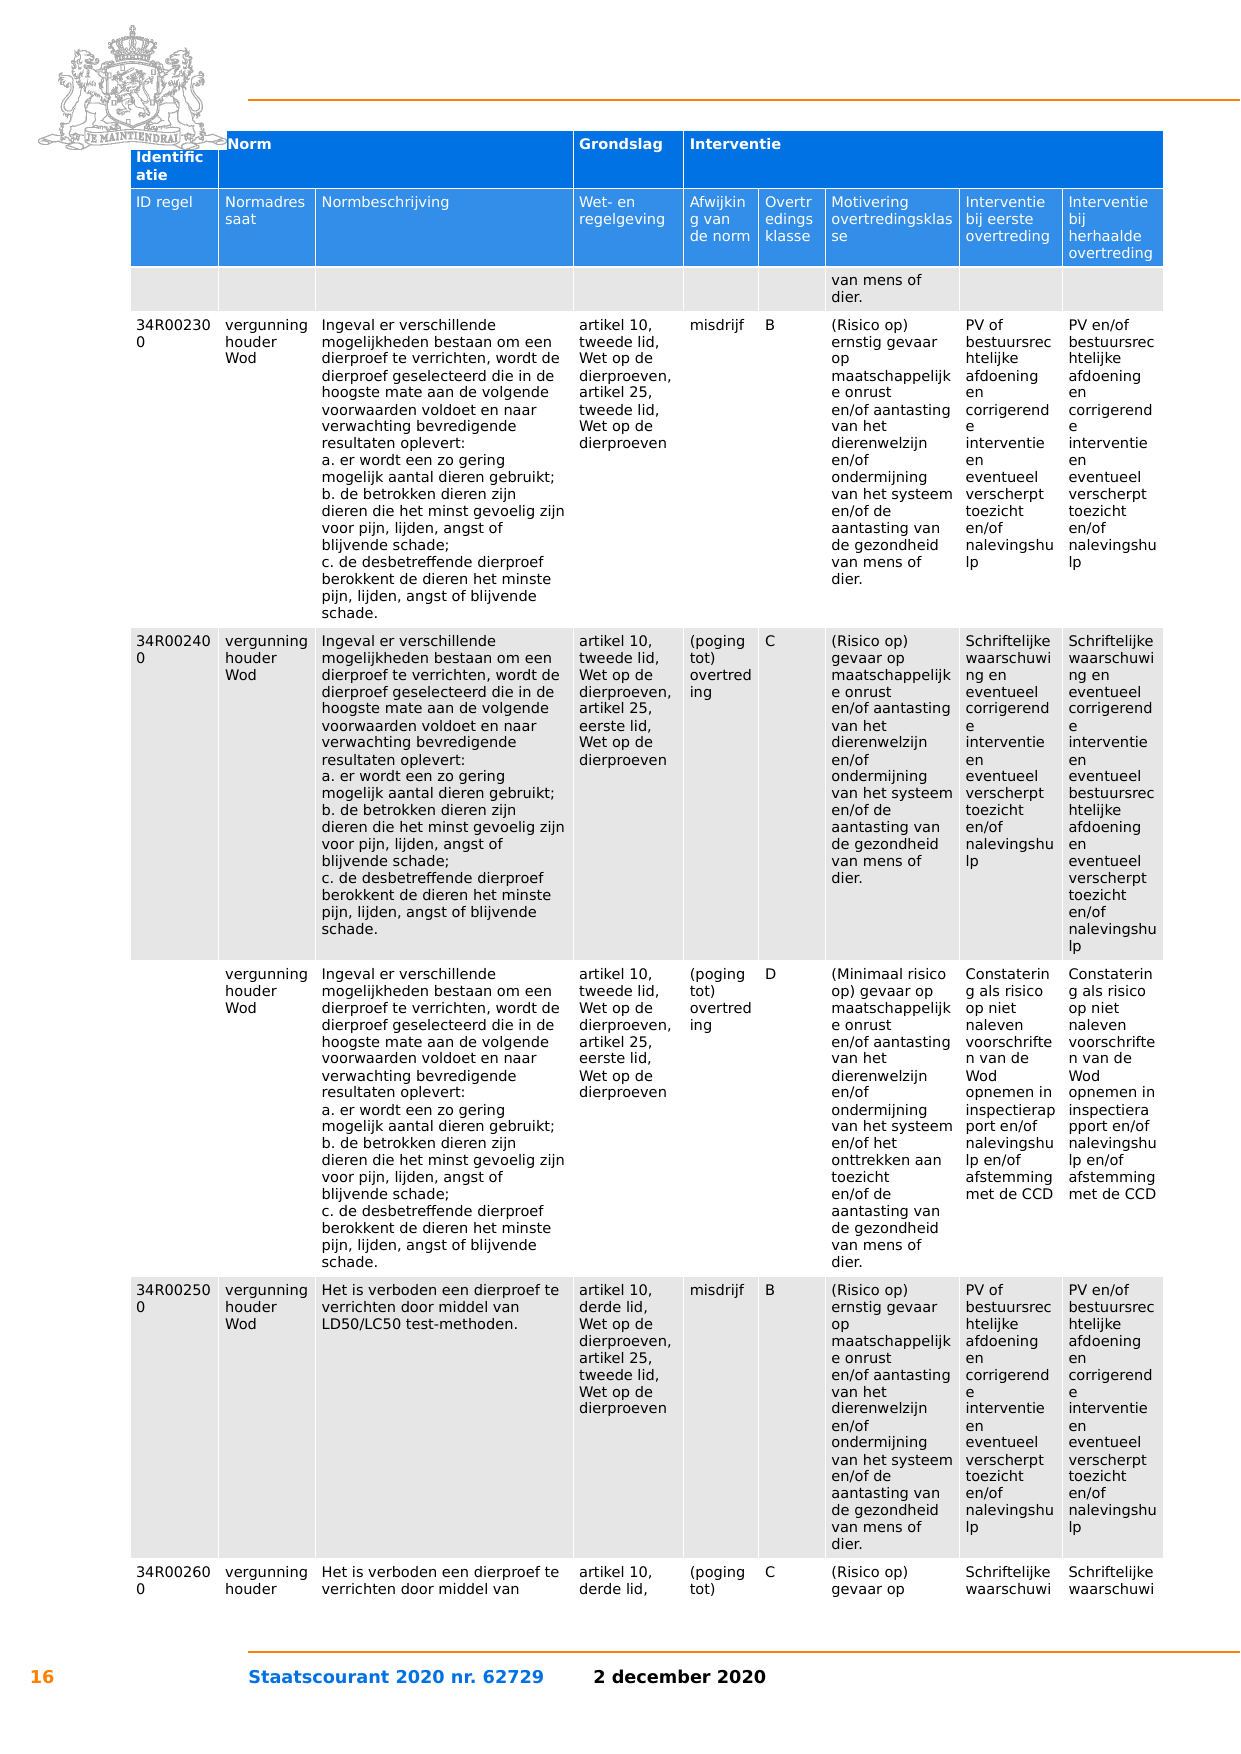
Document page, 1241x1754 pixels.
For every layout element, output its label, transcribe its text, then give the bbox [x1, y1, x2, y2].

table_cell PV of bestuursrechtelijke afdoening en corrigerende interventie en eventueel verscherpt toezicht en/of nalevingshulp [960, 1277, 1062, 1558]
table_header Identificatie [131, 150, 218, 188]
table_cell artikel 10, tweede lid, Wet op de dierproeven, artikel 25, eerste lid, Wet op de dierproeven [574, 961, 683, 1276]
table_cell (Risico op) ernstig gevaar op maatschappelijke onrust en/of aantasting van het dierenwelzijn en/of ondermijning van het systeem en/of de aantasting van de gezondheid van mens of dier. [826, 1277, 959, 1558]
table_cell PV of bestuursrechtelijke afdoening en corrigerende interventie en eventueel verscherpt toezicht en/of nalevingshulp [960, 312, 1062, 627]
table_cell C [759, 628, 825, 960]
table_cell vergunninghouder Wod [219, 961, 315, 1276]
table_cell Constatering als risico op niet naleven voorschriften van de Wod opnemen in inspectierapport en/of nalevingshulp en/of afstemming met de CCD [1063, 961, 1163, 1276]
table_cell [131, 268, 218, 311]
table_cell Schriftelijke waarschuwing en eventueel corrigerende interventie en eventueel bestuursrechtelijke afdoening en eventueel verscherpt toezicht en/of nalevingshulp [1063, 628, 1163, 960]
table_cell Afwijking van de norm [684, 189, 758, 266]
table_cell (poging tot) overtreding [684, 961, 758, 1276]
table_header Grondslag [574, 131, 683, 188]
table_cell 34R002400 [131, 628, 218, 960]
table_cell Ingeval er verschillende mogelijkheden bestaan om een dierproef te verrichten, wordt de dierproef geselecteerd die in de hoogste mate aan de volgende voorwaarden voldoet en naar verwachting bevredigende resultaten oplevert: a. er wordt een zo gering mogelijk aantal dieren gebruikt; b. de betrokken dieren zijn dieren die het minst gevoelig zijn voor pijn, lijden, angst of blijvende schade; c. de desbetreffende dierproef berokkent de dieren het minste pijn, lijden, angst of blijvende schade. [316, 312, 573, 627]
table_cell misdrijf [684, 1277, 758, 1558]
table_cell 34R002500 [131, 1277, 218, 1558]
table_cell 34R002300 [131, 312, 218, 627]
table_cell (Risico op) gevaar op [826, 1559, 959, 1602]
table_cell vergunninghouder [219, 1559, 315, 1602]
table_cell Het is verboden een dierproef te verrichten door middel van LD50/LC50 test-methoden. [316, 1277, 573, 1558]
table_cell ID regel [131, 189, 218, 266]
table_cell vergunninghouder Wod [219, 628, 315, 960]
table_cell [1063, 268, 1163, 311]
table_cell Motivering overtredingsklasse [826, 189, 959, 266]
table_cell 34R002600 [131, 1559, 218, 1602]
table_cell C [759, 1559, 825, 1602]
table_cell artikel 10, tweede lid, Wet op de dierproeven, artikel 25, tweede lid, Wet op de dierproeven [574, 312, 683, 627]
table_cell (poging tot) overtreding [684, 628, 758, 960]
table_cell Normadressaat [219, 189, 315, 266]
table_header Norm [219, 131, 573, 188]
table_cell B [759, 312, 825, 627]
table_cell Interventie bij herhaalde overtreding [1063, 189, 1163, 266]
table_cell [759, 268, 825, 311]
table_cell misdrijf [684, 312, 758, 627]
table_cell (poging tot) [684, 1559, 758, 1602]
table_cell Schriftelijke waarschuwing en eventueel corrigerende interventie en eventueel verscherpt toezicht en/of nalevingshulp [960, 628, 1062, 960]
table_cell [316, 268, 573, 311]
table_cell (Risico op) ernstig gevaar op maatschappelijke onrust en/of aantasting van het dierenwelzijn en/of ondermijning van het systeem en/of de aantasting van de gezondheid van mens of dier. [826, 312, 959, 627]
table_cell Schriftelijke waarschuwi [1063, 1559, 1163, 1602]
table_cell Het is verboden een dierproef te verrichten door middel van [316, 1559, 573, 1602]
table_cell [131, 961, 218, 1276]
picture [38, 25, 227, 150]
table_cell Wet- en regelgeving [574, 189, 683, 266]
table_cell artikel 10, derde lid, Wet op de dierproeven, artikel 25, tweede lid, Wet op de dierproeven [574, 1277, 683, 1558]
table_cell artikel 10, tweede lid, Wet op de dierproeven, artikel 25, eerste lid, Wet op de dierproeven [574, 628, 683, 960]
table_cell [219, 268, 315, 311]
table_cell [684, 268, 758, 311]
table_cell van mens of dier. [826, 268, 959, 311]
table_cell D [759, 961, 825, 1276]
table_cell Constatering als risico op niet naleven voorschriften van de Wod opnemen in inspectierapport en/of nalevingshulp en/of afstemming met de CCD [960, 961, 1062, 1276]
table_cell Normbeschrijving [316, 189, 573, 266]
table_cell Ingeval er verschillende mogelijkheden bestaan om een dierproef te verrichten, wordt de dierproef geselecteerd die in de hoogste mate aan de volgende voorwaarden voldoet en naar verwachting bevredigende resultaten oplevert: a. er wordt een zo gering mogelijk aantal dieren gebruikt; b. de betrokken dieren zijn dieren die het minst gevoelig zijn voor pijn, lijden, angst of blijvende schade; c. de desbetreffende dierproef berokkent de dieren het minste pijn, lijden, angst of blijvende schade. [316, 628, 573, 960]
table_cell [960, 268, 1062, 311]
table_cell artikel 10, derde lid, [574, 1559, 683, 1602]
table_cell PV en/of bestuursrechtelijke afdoening en corrigerende interventie en eventueel verscherpt toezicht en/of nalevingshulp [1063, 1277, 1163, 1558]
table_cell [574, 268, 683, 311]
table_cell vergunninghouder Wod [219, 1277, 315, 1558]
table_cell (Minimaal risico op) gevaar op maatschappelijke onrust en/of aantasting van het dierenwelzijn en/of ondermijning van het systeem en/of het onttrekken aan toezicht en/of de aantasting van de gezondheid van mens of dier. [826, 961, 959, 1276]
table_cell PV en/of bestuursrechtelijke afdoening en corrigerende interventie en eventueel verscherpt toezicht en/of nalevingshulp [1063, 312, 1163, 627]
table_cell Ingeval er verschillende mogelijkheden bestaan om een dierproef te verrichten, wordt de dierproef geselecteerd die in de hoogste mate aan de volgende voorwaarden voldoet en naar verwachting bevredigende resultaten oplevert: a. er wordt een zo gering mogelijk aantal dieren gebruikt; b. de betrokken dieren zijn dieren die het minst gevoelig zijn voor pijn, lijden, angst of blijvende schade; c. de desbetreffende dierproef berokkent de dieren het minste pijn, lijden, angst of blijvende schade. [316, 961, 573, 1276]
table_cell vergunninghouder Wod [219, 312, 315, 627]
table_cell (Risico op) gevaar op maatschappelijke onrust en/of aantasting van het dierenwelzijn en/of ondermijning van het systeem en/of de aantasting van de gezondheid van mens of dier. [826, 628, 959, 960]
table_header Interventie [684, 131, 1163, 188]
table_cell Overtredingsklasse [759, 189, 825, 266]
table_cell Schriftelijke waarschuwi [960, 1559, 1062, 1602]
table_cell Interventie bij eerste overtreding [960, 189, 1062, 266]
table_cell B [759, 1277, 825, 1558]
